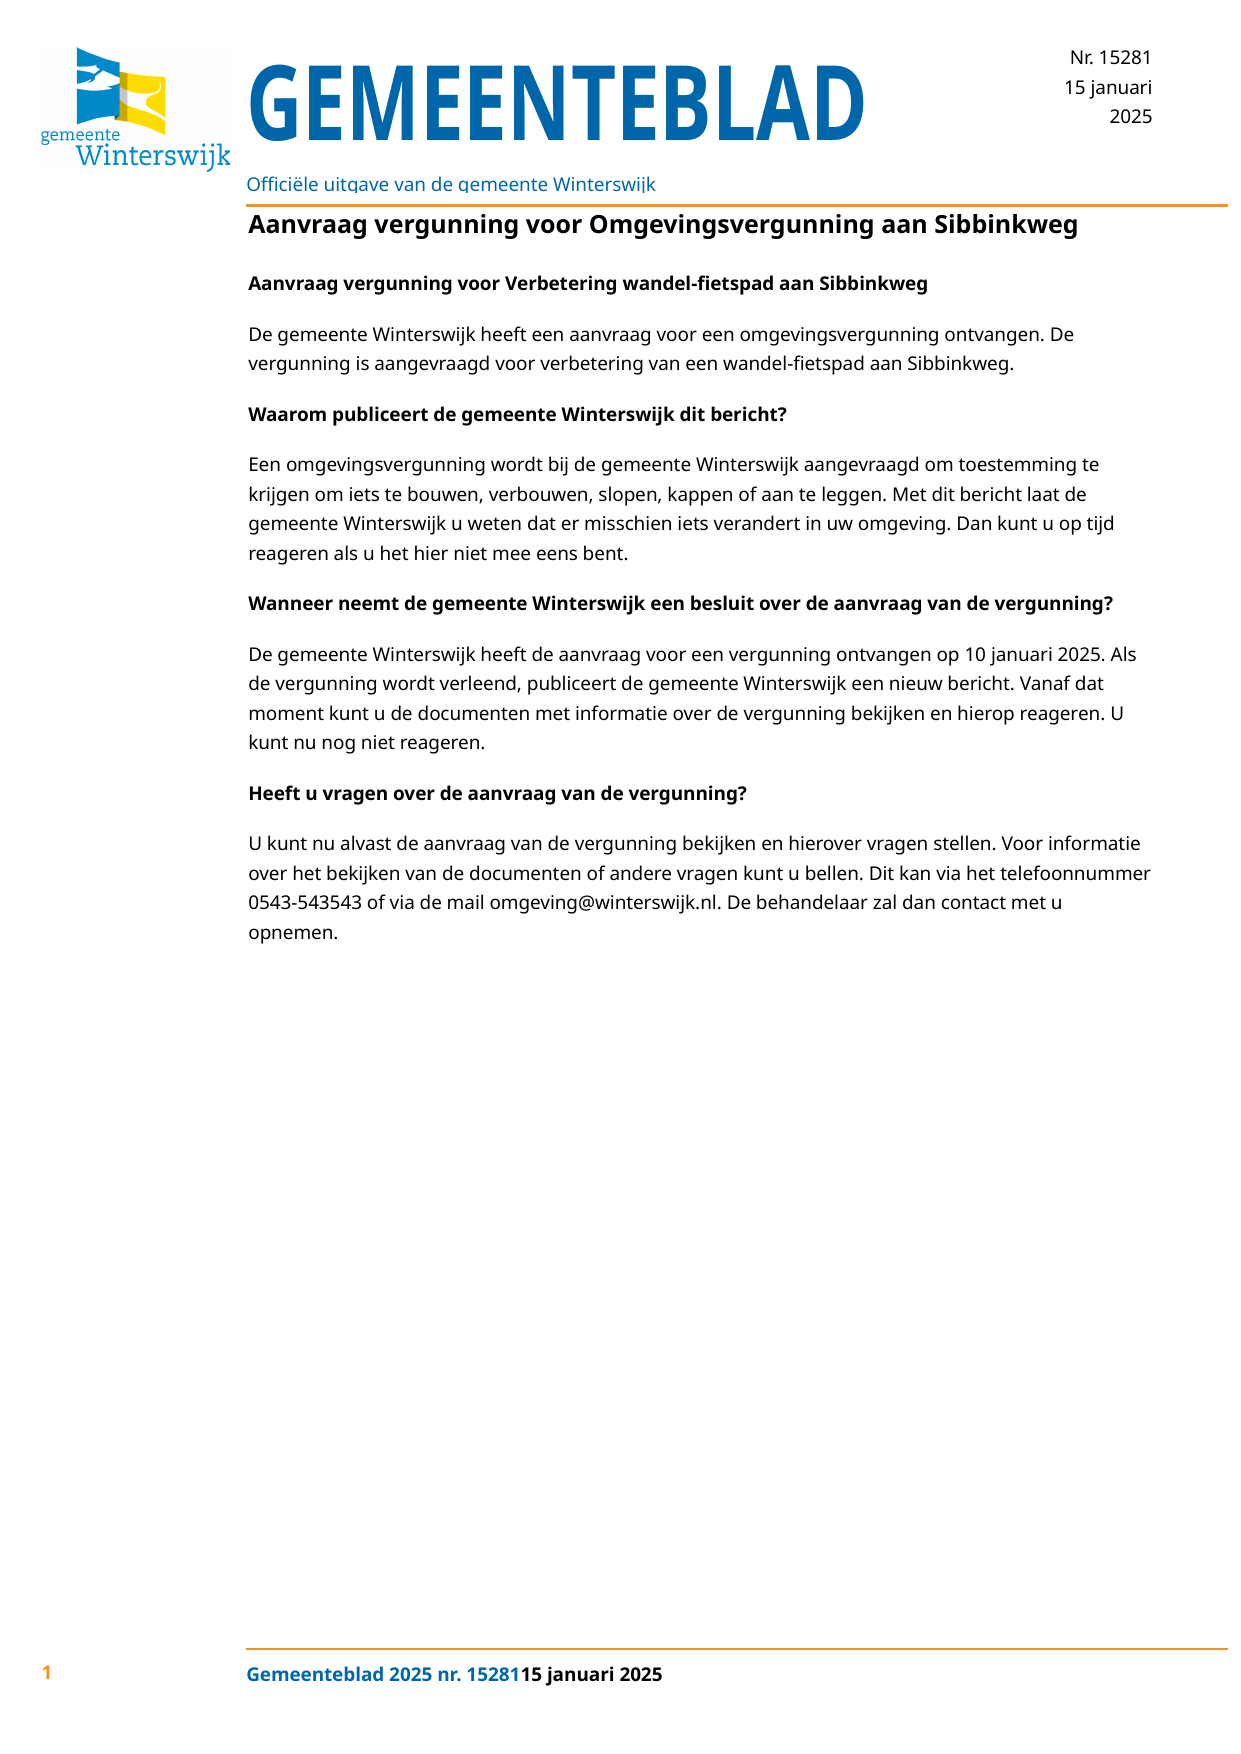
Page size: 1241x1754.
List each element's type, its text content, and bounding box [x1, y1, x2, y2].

text Waarom publiceert de gemeente Winterswijk dit bericht? [248, 401, 1152, 426]
text De gemeente Winterswijk heeft de aanvraag voor een vergunning ontvangen op 10 januari 2025. Als de vergunning wordt verleend, publiceert de gemeente Winterswijk een nieuw bericht. Vanaf dat moment kunt u de documenten met informatie over de vergunning bekijken en hierop reageren. U kunt nu nog niet reageren. [248, 641, 1152, 755]
text U kunt nu alvast de aanvraag van de vergunning bekijken en hierover vragen stellen. Voor informatie over het bekijken van de documenten of andere vragen kunt u bellen. Dit kan via het telefoonnummer 0543-543543 of via de mail omgeving@winterswijk.nl. De behandelaar zal dan contact met u opnemen. [248, 830, 1152, 945]
text Een omgevingsvergunning wordt bij de gemeente Winterswijk aangevraagd om toestemming te krijgen om iets te bouwen, verbouwen, slopen, kappen of aan te leggen. Met dit bericht laat de gemeente Winterswijk u weten dat er misschien iets verandert in uw omgeving. Dan kunt u op tijd reageren als u het hier niet mee eens bent. [248, 451, 1152, 566]
picture [41, 47, 231, 172]
picture [225, 153, 231, 162]
text Heeft u vragen over de aanvraag van de vergunning? [248, 780, 1152, 806]
text Aanvraag vergunning voor Verbetering wandel-fietspad aan Sibbinkweg [248, 270, 1152, 296]
text Aanvraag vergunning voor Omgevingsvergunning aan Sibbinkweg [248, 207, 1152, 241]
text De gemeente Winterswijk heeft een aanvraag voor een omgevingsvergunning ontvangen. De vergunning is aangevraagd voor verbetering van een wandel-fietspad aan Sibbinkweg. [248, 321, 1152, 376]
text Wanneer neemt de gemeente Winterswijk een besluit over de aanvraag van de vergunning? [248, 590, 1152, 616]
